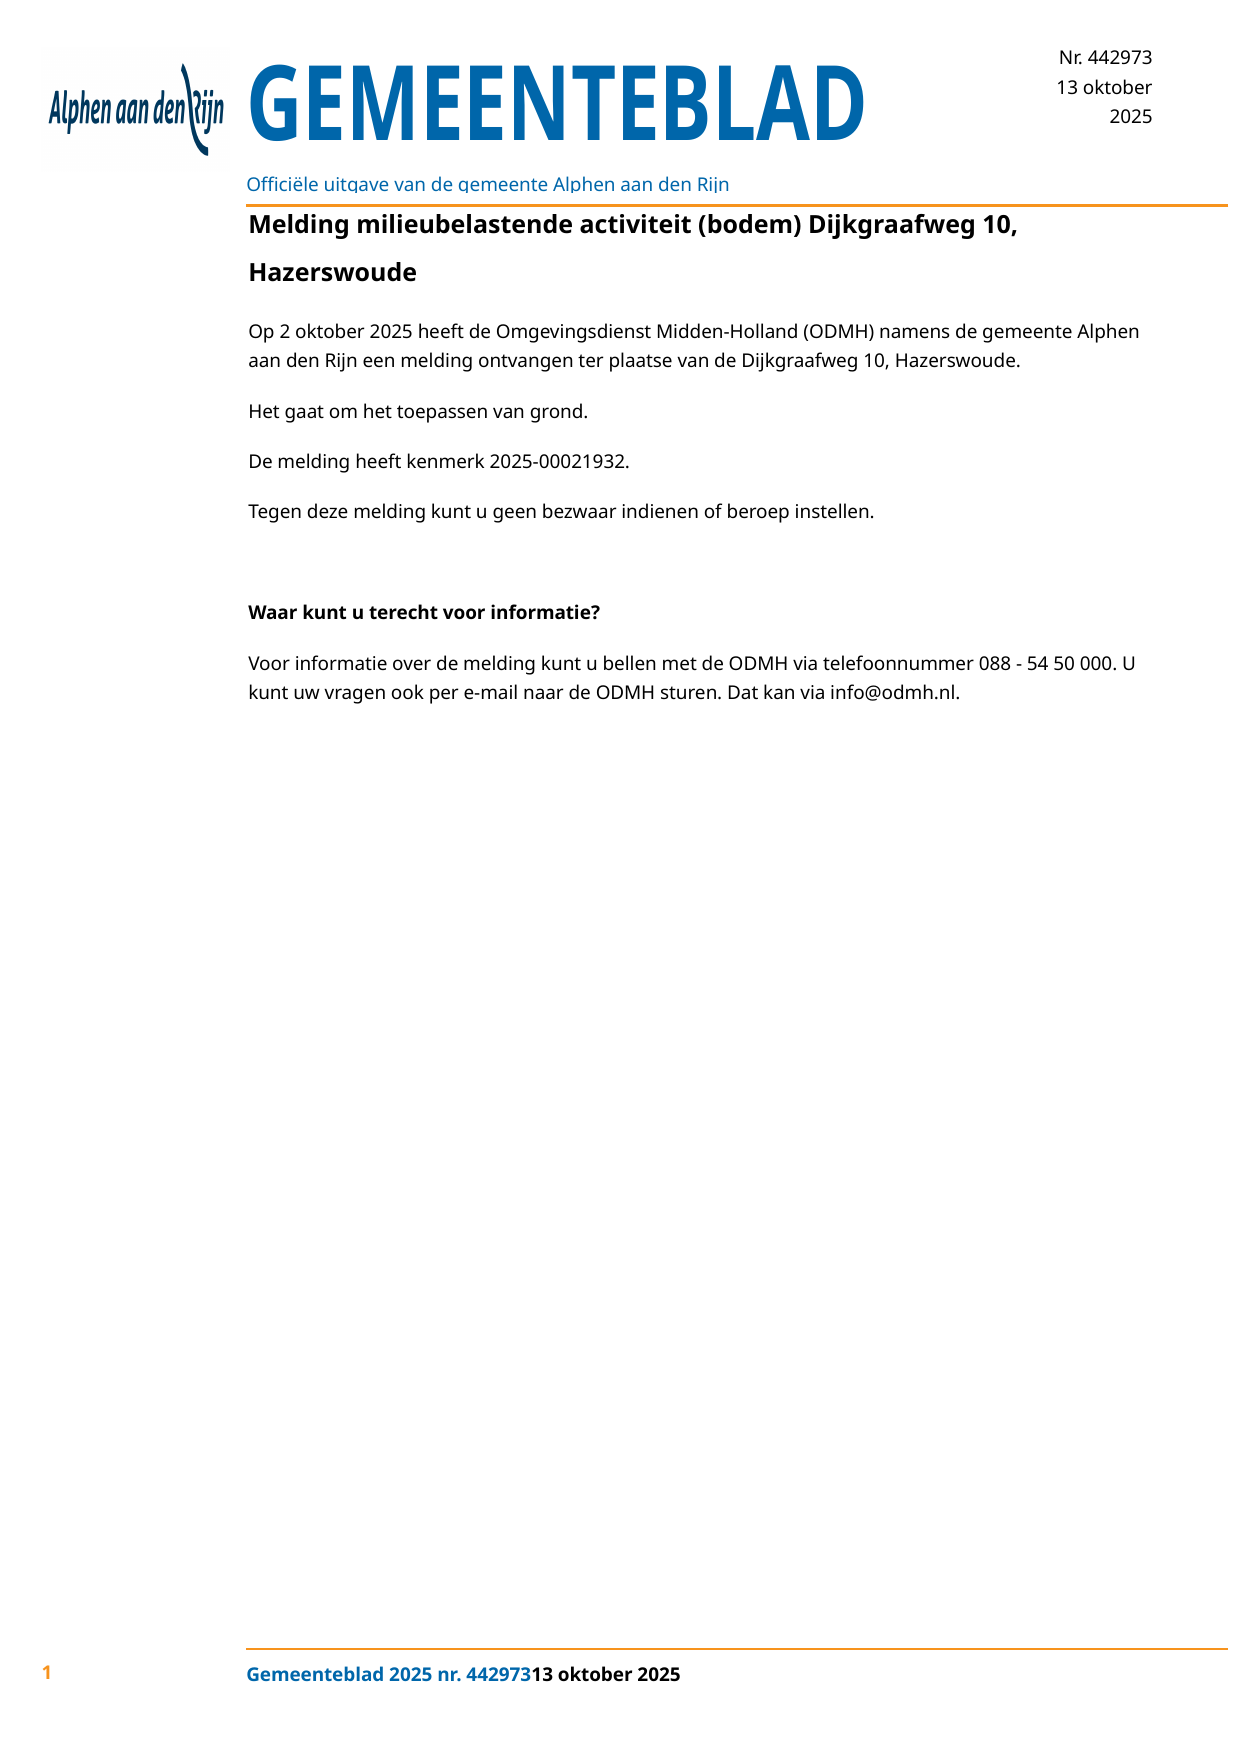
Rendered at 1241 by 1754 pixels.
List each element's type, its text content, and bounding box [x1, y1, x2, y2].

text Waar kunt u terecht voor informatie? [248, 599, 1152, 625]
text Voor informatie over de melding kunt u bellen met de ODMH via telefoonnummer 088 - 54 50 000. U kunt uw vragen ook per e-mail naar de ODMH sturen. Dat kan via info@odmh.nl. [248, 650, 1152, 705]
text Tegen deze melding kunt u geen bezwaar indienen of beroep instellen. [248, 499, 1152, 524]
text Melding milieubelastende activiteit (bodem) Dijkgraafweg 10, Hazerswoude [248, 207, 1152, 288]
text De melding heeft kenmerk 2025-00021932. [248, 448, 1152, 474]
text Op 2 oktober 2025 heeft de Omgevingsdienst Midden-Holland (ODMH) namens de gemeente Alphen aan den Rijn een melding ontvangen ter plaatse van de Dijkgraafweg 10, Hazerswoude. [248, 318, 1152, 373]
text Het gaat om het toepassen van grond. [248, 398, 1152, 424]
picture [41, 47, 231, 172]
